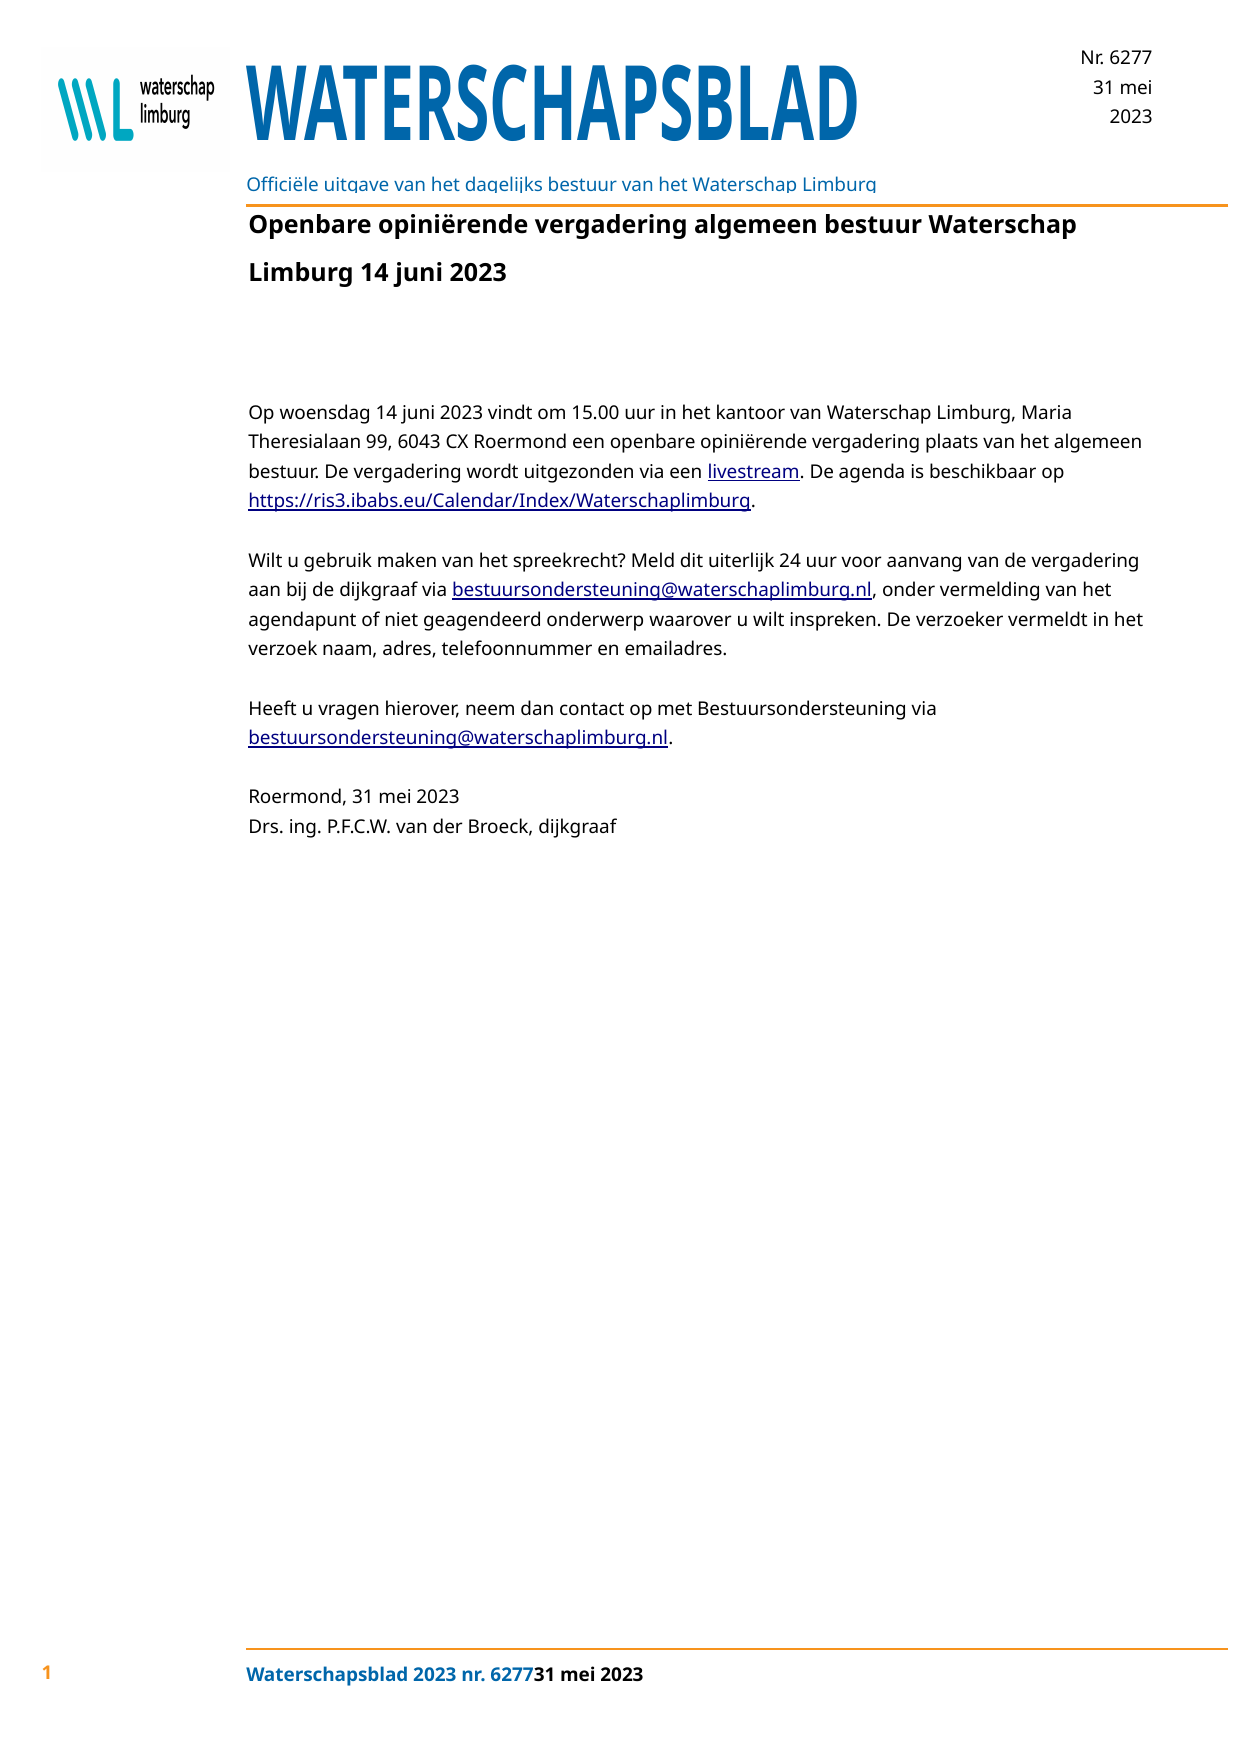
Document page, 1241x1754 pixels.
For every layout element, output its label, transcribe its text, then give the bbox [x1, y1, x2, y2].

text Op woensdag 14 juni 2023 vindt om 15.00 uur in het kantoor van Waterschap Limburg, Maria Theresialaan 99, 6043 CX Roermond een openbare opiniërende vergadering plaats van het algemeen bestuur. De vergadering wordt uitgezonden via een livestream. De agenda is beschikbaar op https://ris3.ibabs.eu/Calendar/Index/Waterschaplimburg. [248, 399, 1152, 513]
picture [41, 47, 231, 172]
text Wilt u gebruik maken van het spreekrecht? Meld dit uiterlijk 24 uur voor aanvang van de vergadering aan bij de dijkgraaf via bestuursondersteuning@waterschaplimburg.nl, onder vermelding van het agendapunt of niet geagendeerd onderwerp waarover u wilt inspreken. De verzoeker vermeldt in het verzoek naam, adres, telefoonnummer en emailadres. [248, 547, 1152, 661]
text Openbare opiniërende vergadering algemeen bestuur Waterschap Limburg 14 juni 2023 [248, 207, 1152, 288]
text Roermond, 31 mei 2023 [248, 783, 1152, 809]
text Heeft u vragen hierover, neem dan contact op met Bestuursondersteuning via bestuursondersteuning@waterschaplimburg.nl. [248, 695, 1152, 750]
text Drs. ing. P.F.C.W. van der Broeck, dijkgraaf [248, 813, 1152, 839]
